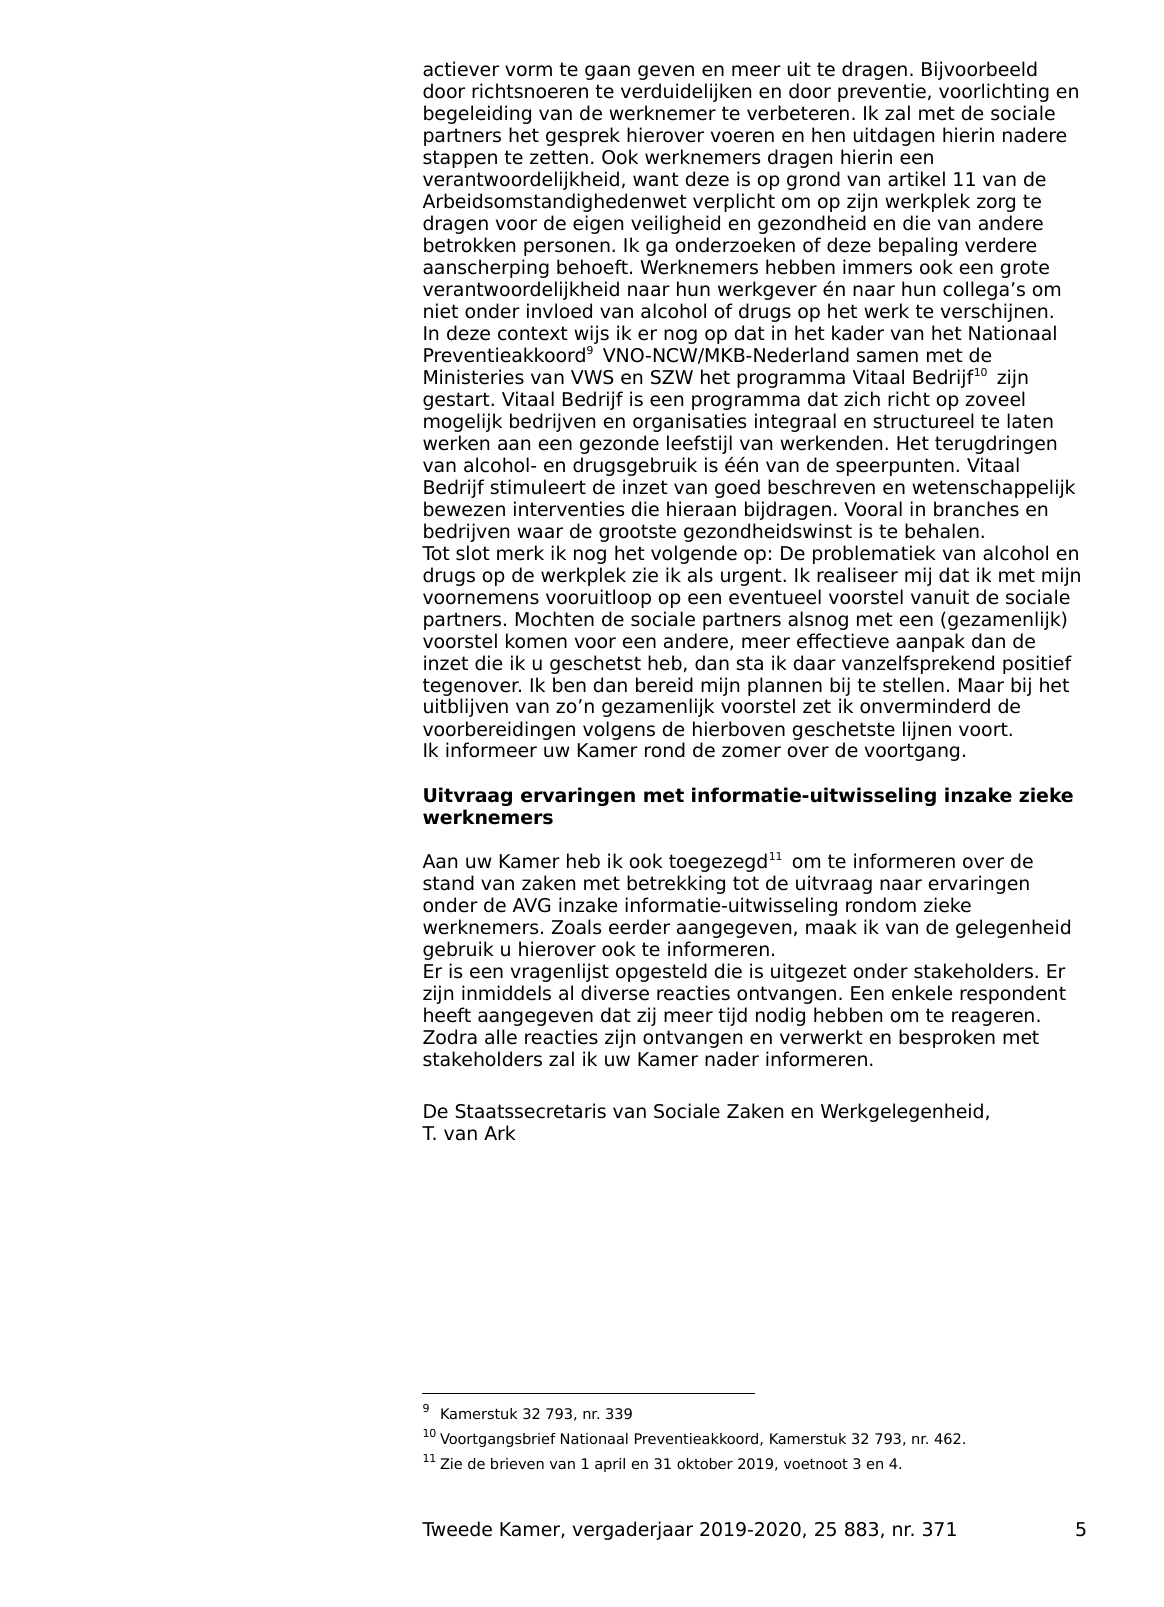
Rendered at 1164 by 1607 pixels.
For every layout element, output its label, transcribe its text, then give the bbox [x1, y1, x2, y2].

text actiever vorm te gaan geven en meer uit te dragen. Bijvoorbeeld door richtsnoeren te verduidelijken en door preventie, voorlichting en begeleiding van de werknemer te verbeteren. Ik zal met de sociale partners het gesprek hierover voeren en hen uitdagen hierin nadere stappen te zetten. Ook werknemers dragen hierin een verantwoordelijkheid, want deze is op grond van artikel 11 van de Arbeidsomstandighedenwet verplicht om op zijn werkplek zorg te dragen voor de eigen veiligheid en gezondheid en die van andere betrokken personen. Ik ga onderzoeken of deze bepaling verdere aanscherping behoeft. Werknemers hebben immers ook een grote verantwoordelijkheid naar hun werkgever én naar hun collega’s om niet onder invloed van alcohol of drugs op het werk te verschijnen. [422, 59, 1087, 323]
text Zie de brieven van 1 april en 31 oktober 2019, voetnoot 3 en 4. [422, 1452, 1087, 1474]
text In deze context wijs ik er nog op dat in het kader van het Nationaal Preventieakkoord VNO-NCW/MKB-Nederland samen met de Ministeries van VWS en SZW het programma Vitaal Bedrijf zijn gestart. Vitaal Bedrijf is een programma dat zich richt op zoveel mogelijk bedrijven en organisaties integraal en structureel te laten werken aan een gezonde leefstijl van werkenden. Het terugdringen van alcohol- en drugsgebruik is één van de speerpunten. Vitaal Bedrijf stimuleert de inzet van goed beschreven en wetenschappelijk bewezen interventies die hieraan bijdragen. Vooral in branches en bedrijven waar de grootste gezondheidswinst is te behalen. [422, 323, 1087, 543]
text Kamerstuk 32 793, nr. 339 [422, 1402, 1087, 1424]
text De Staatssecretaris van Sociale Zaken en Werkgelegenheid, T. van Ark [422, 1101, 1087, 1144]
text Voortgangsbrief Nationaal Preventieakkoord, Kamerstuk 32 793, nr. 462. [422, 1427, 1087, 1449]
subtitle Uitvraag ervaringen met informatie-uitwisseling inzake zieke werknemers [422, 784, 1087, 828]
text Aan uw Kamer heb ik ook toegezegd om te informeren over de stand van zaken met betrekking tot de uitvraag naar ervaringen onder de AVG inzake informatie-uitwisseling rondom zieke werknemers. Zoals eerder aangegeven, maak ik van de gelegenheid gebruik u hierover ook te informeren. [422, 851, 1087, 961]
text Ik informeer uw Kamer rond de zomer over de voortgang. [422, 740, 1087, 762]
text Er is een vragenlijst opgesteld die is uitgezet onder stakeholders. Er zijn inmiddels al diverse reacties ontvangen. Een enkele respondent heeft aangegeven dat zij meer tijd nodig hebben om te reageren. Zodra alle reacties zijn ontvangen en verwerkt en besproken met stakeholders zal ik uw Kamer nader informeren. [422, 961, 1087, 1071]
text Tot slot merk ik nog het volgende op: De problematiek van alcohol en drugs op de werkplek zie ik als urgent. Ik realiseer mij dat ik met mijn voornemens vooruitloop op een eventueel voorstel vanuit de sociale partners. Mochten de sociale partners alsnog met een (gezamenlijk) voorstel komen voor een andere, meer effectieve aanpak dan de inzet die ik u geschetst heb, dan sta ik daar vanzelfsprekend positief tegenover. Ik ben dan bereid mijn plannen bij te stellen. Maar bij het uitblijven van zo’n gezamenlijk voorstel zet ik onverminderd de voorbereidingen volgens de hierboven geschetste lijnen voort. [422, 543, 1087, 740]
